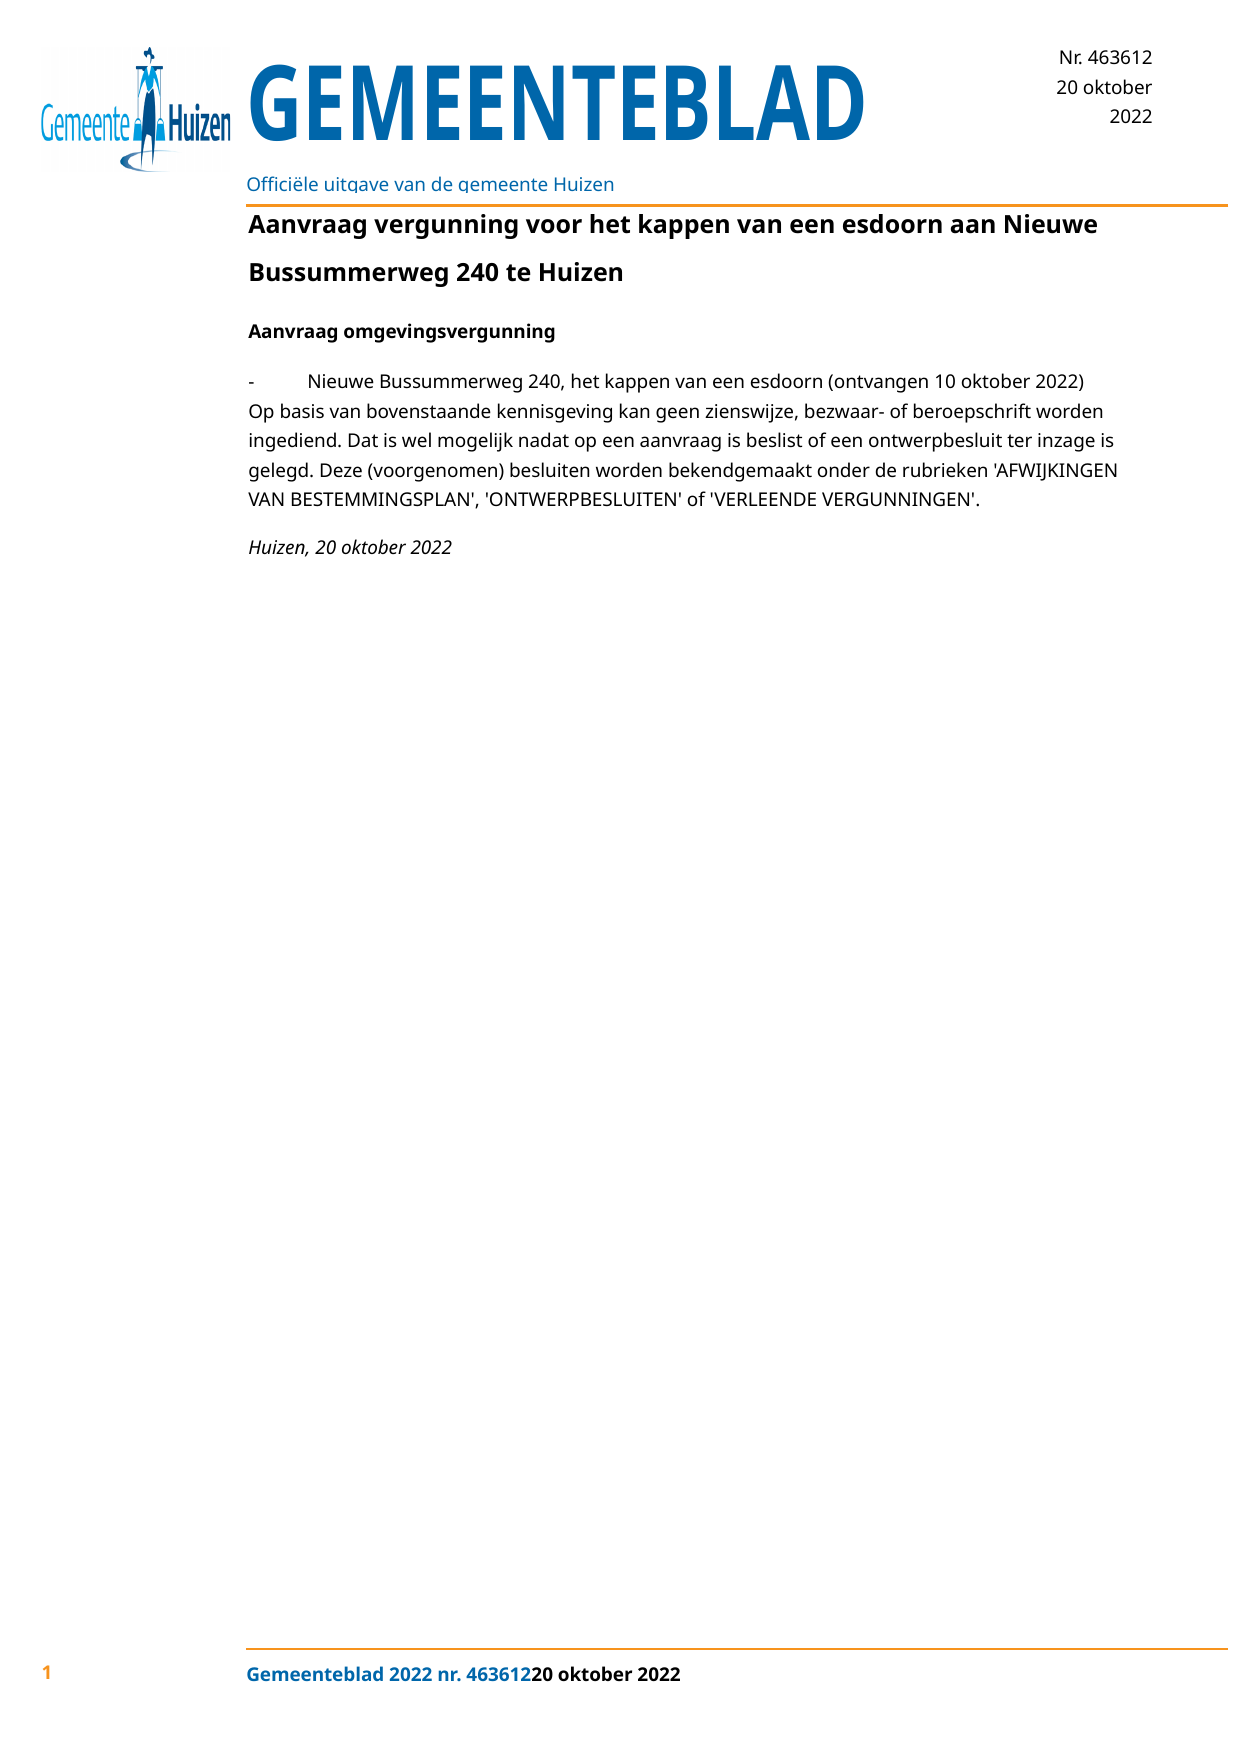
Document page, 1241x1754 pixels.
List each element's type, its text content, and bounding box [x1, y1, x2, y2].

text Op basis van bovenstaande kennisgeving kan geen zienswijze, bezwaar- of beroepschrift worden ingediend. Dat is wel mogelijk nadat op een aanvraag is beslist of een ontwerpbesluit ter inzage is gelegd. Deze (voorgenomen) besluiten worden bekendgemaakt onder de rubrieken 'AFWIJKINGEN VAN BESTEMMINGSPLAN', 'ONTWERPBESLUITEN' of 'VERLEENDE VERGUNNINGEN'. [248, 398, 1152, 512]
list Nieuwe Bussummerweg 240, het kappen van een esdoorn (ontvangen 10 oktober 2022) [248, 368, 1152, 394]
text Huizen, 20 oktober 2022 [248, 534, 1152, 560]
picture [41, 47, 231, 172]
text Aanvraag omgevingsvergunning [248, 318, 1152, 344]
text Aanvraag vergunning voor het kappen van een esdoorn aan Nieuwe Bussummerweg 240 te Huizen [248, 207, 1152, 288]
